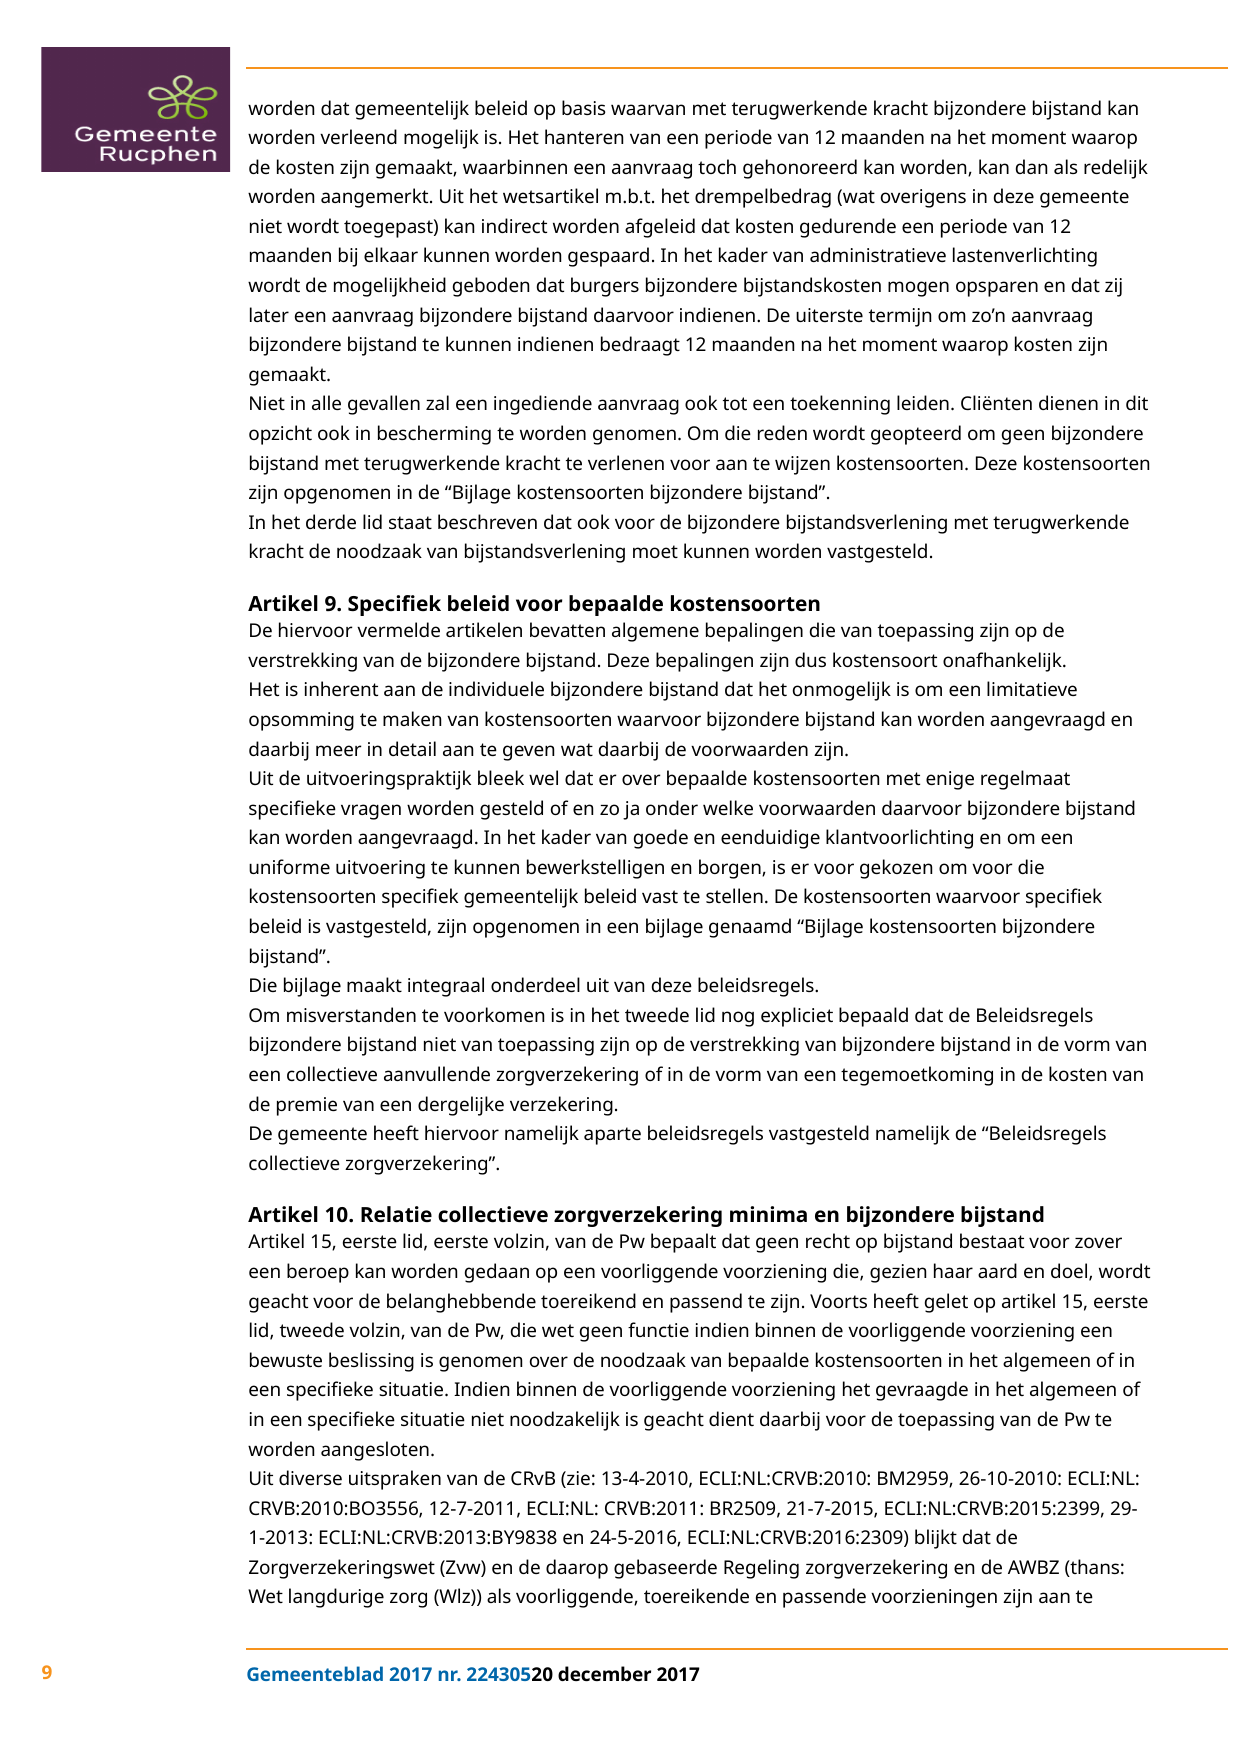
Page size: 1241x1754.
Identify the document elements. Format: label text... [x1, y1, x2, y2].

text Om misverstanden te voorkomen is in het tweede lid nog expliciet bepaald dat de Beleidsregels bijzondere bijstand niet van toepassing zijn op de verstrekking van bijzondere bijstand in de vorm van een collectieve aanvullende zorgverzekering of in de vorm van een tegemoetkoming in de kosten van de premie van een dergelijke verzekering. [248, 1002, 1152, 1116]
text Artikel 9. Specifiek beleid voor bepaalde kostensoorten [248, 589, 1152, 617]
text Uit diverse uitspraken van de CRvB (zie: 13-4-2010, ECLI:NL:CRVB:2010: BM2959, 26-10-2010: ECLI:NL: CRVB:2010:BO3556, 12-7-2011, ECLI:NL: CRVB:2011: BR2509, 21-7-2015, ECLI:NL:CRVB:2015:2399, 29-1-2013: ECLI:NL:CRVB:2013:BY9838 en 24-5-2016, ECLI:NL:CRVB:2016:2309) blijkt dat de Zorgverzekeringswet (Zvw) en de daarop gebaseerde Regeling zorgverzekering en de AWBZ (thans: Wet langdurige zorg (Wlz)) als voorliggende, toereikende en passende voorzieningen zijn aan te [248, 1465, 1152, 1609]
text Artikel 15, eerste lid, eerste volzin, van de Pw bepaalt dat geen recht op bijstand bestaat voor zover een beroep kan worden gedaan op een voorliggende voorziening die, gezien haar aard en doel, wordt geacht voor de belanghebbende toereikend en passend te zijn. Voorts heeft gelet op artikel 15, eerste lid, tweede volzin, van de Pw, die wet geen functie indien binnen de voorliggende voorziening een bewuste beslissing is genomen over de noodzaak van bepaalde kostensoorten in het algemeen of in een specifieke situatie. Indien binnen de voorliggende voorziening het gevraagde in het algemeen of in een specifieke situatie niet noodzakelijk is geacht dient daarbij voor de toepassing van de Pw te worden aangesloten. [248, 1229, 1152, 1462]
picture [41, 47, 231, 172]
text Artikel 10. Relatie collectieve zorgverzekering minima en bijzondere bijstand [248, 1200, 1152, 1229]
text Het is inherent aan de individuele bijzondere bijstand dat het onmogelijk is om een limitatieve opsomming te maken van kostensoorten waarvoor bijzondere bijstand kan worden aangevraagd en daarbij meer in detail aan te geven wat daarbij de voorwaarden zijn. [248, 677, 1152, 761]
text Die bijlage maakt integraal onderdeel uit van deze beleidsregels. [248, 972, 1152, 998]
text De hiervoor vermelde artikelen bevatten algemene bepalingen die van toepassing zijn op de verstrekking van de bijzondere bijstand. Deze bepalingen zijn dus kostensoort onafhankelijk. [248, 617, 1152, 673]
text Uit de uitvoeringspraktijk bleek wel dat er over bepaalde kostensoorten met enige regelmaat specifieke vragen worden gesteld of en zo ja onder welke voorwaarden daarvoor bijzondere bijstand kan worden aangevraagd. In het kader van goede en eenduidige klantvoorlichting en om een uniforme uitvoering te kunnen bewerkstelligen en borgen, is er voor gekozen om voor die kostensoorten specifiek gemeentelijk beleid vast te stellen. De kostensoorten waarvoor specifiek beleid is vastgesteld, zijn opgenomen in een bijlage genaamd “Bijlage kostensoorten bijzondere bijstand”. [248, 765, 1152, 968]
text worden dat gemeentelijk beleid op basis waarvan met terugwerkende kracht bijzondere bijstand kan worden verleend mogelijk is. Het hanteren van een periode van 12 maanden na het moment waarop de kosten zijn gemaakt, waarbinnen een aanvraag toch gehonoreerd kan worden, kan dan als redelijk worden aangemerkt. Uit het wetsartikel m.b.t. het drempelbedrag (wat overigens in deze gemeente niet wordt toegepast) kan indirect worden afgeleid dat kosten gedurende een periode van 12 maanden bij elkaar kunnen worden gespaard. In het kader van administratieve lastenverlichting wordt de mogelijkheid geboden dat burgers bijzondere bijstandskosten mogen opsparen en dat zij later een aanvraag bijzondere bijstand daarvoor indienen. De uiterste termijn om zo’n aanvraag bijzondere bijstand te kunnen indienen bedraagt 12 maanden na het moment waarop kosten zijn gemaakt. [248, 95, 1152, 387]
text Niet in alle gevallen zal een ingediende aanvraag ook tot een toekenning leiden. Cliënten dienen in dit opzicht ook in bescherming te worden genomen. Om die reden wordt geopteerd om geen bijzondere bijstand met terugwerkende kracht te verlenen voor aan te wijzen kostensoorten. Deze kostensoorten zijn opgenomen in de “Bijlage kostensoorten bijzondere bijstand”. [248, 391, 1152, 505]
text In het derde lid staat beschreven dat ook voor de bijzondere bijstandsverlening met terugwerkende kracht de noodzaak van bijstandsverlening moet kunnen worden vastgesteld. [248, 509, 1152, 564]
text De gemeente heeft hiervoor namelijk aparte beleidsregels vastgesteld namelijk de “Beleidsregels collectieve zorgverzekering”. [248, 1120, 1152, 1176]
